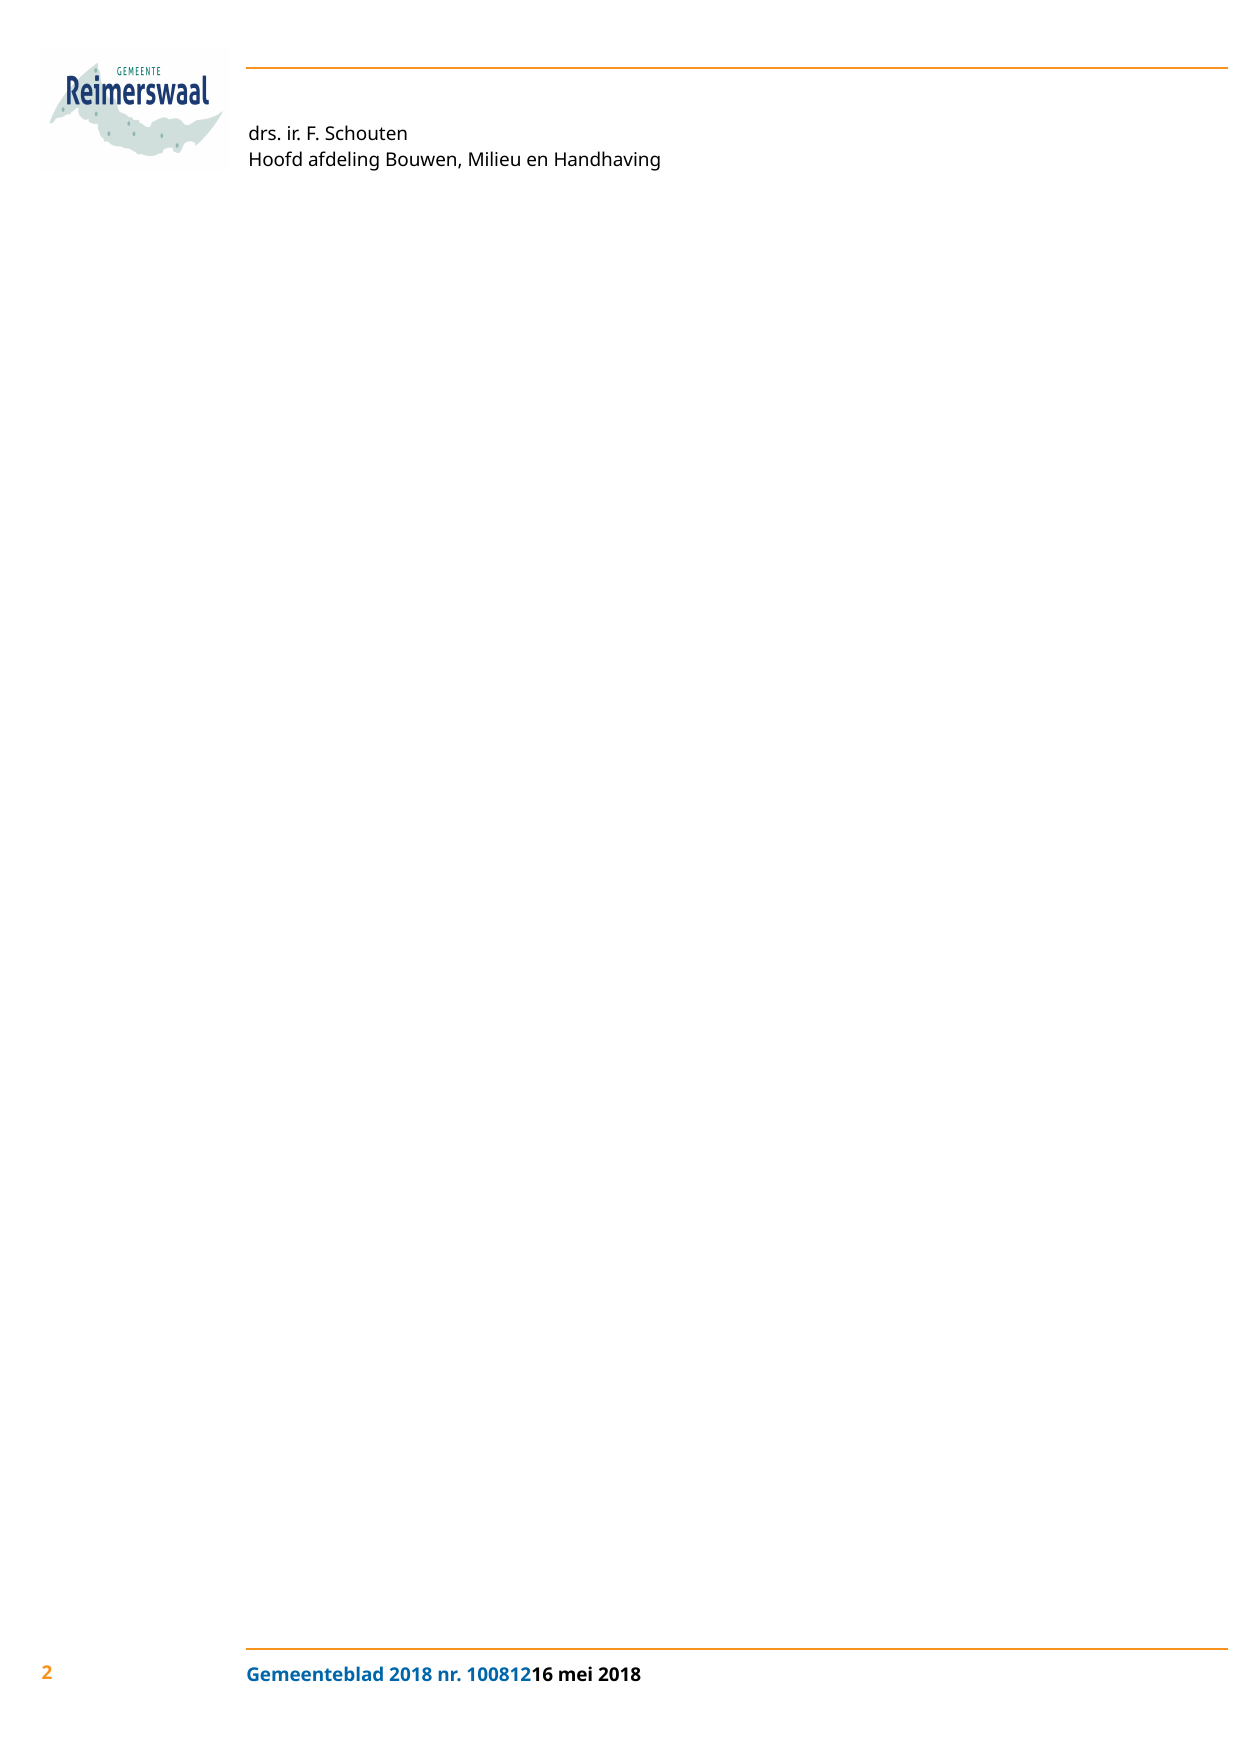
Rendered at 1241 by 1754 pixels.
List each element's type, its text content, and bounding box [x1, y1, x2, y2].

text drs. ir. F. Schouten [248, 121, 1152, 146]
text Hoofd afdeling Bouwen, Milieu en Handhaving [248, 146, 1152, 172]
picture [41, 47, 231, 172]
